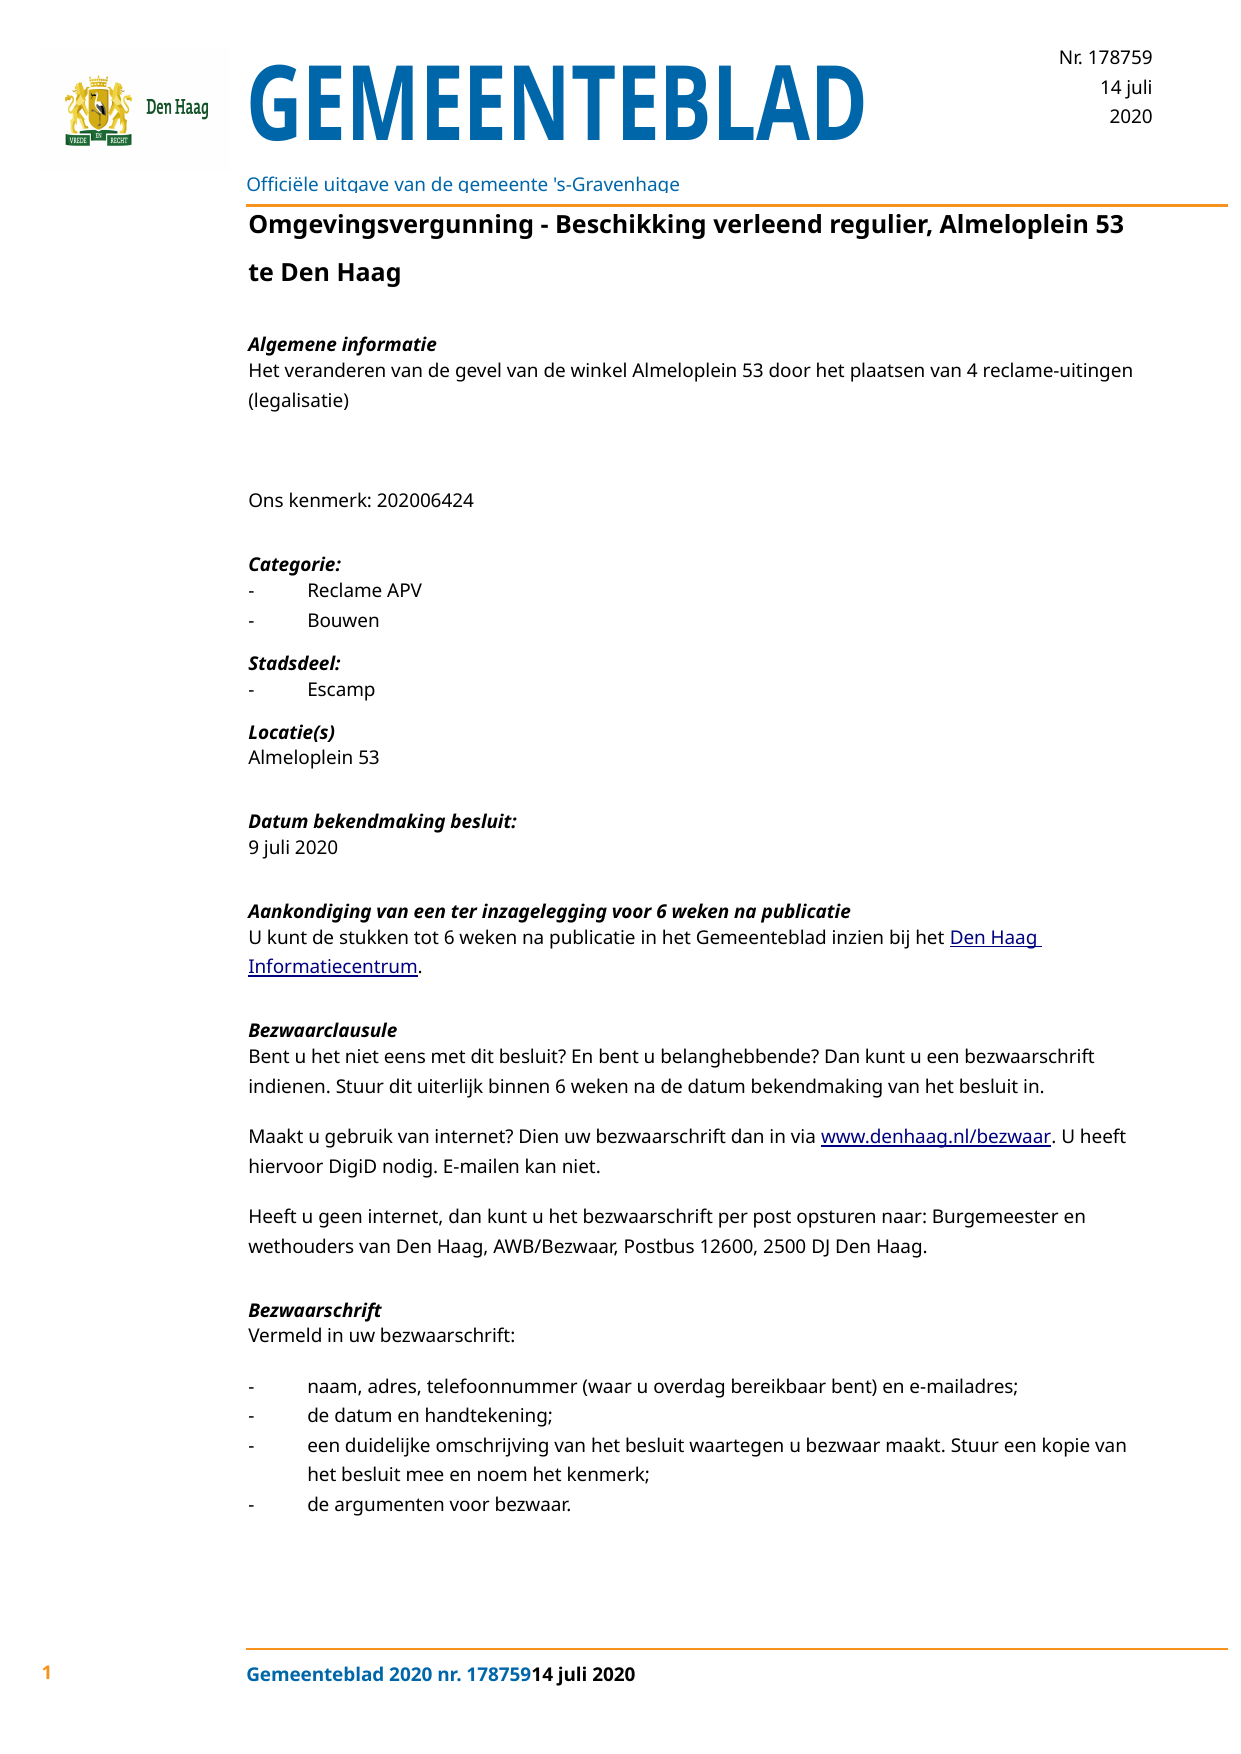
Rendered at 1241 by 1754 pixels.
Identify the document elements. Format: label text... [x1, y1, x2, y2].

text Vermeld in uw bezwaarschrift: [248, 1322, 1152, 1348]
list Reclame APV [248, 577, 1152, 603]
text Maakt u gebruik van internet? Dien uw bezwaarschrift dan in via www.denhaag.nl/bezwaar. U heeft hiervoor DigiD nodig. E-mailen kan niet. [248, 1123, 1152, 1178]
text Categorie: [248, 552, 1152, 577]
text Heeft u geen internet, dan kunt u het bezwaarschrift per post opsturen naar: Burgemeester en wethouders van Den Haag, AWB/Bezwaar, Postbus 12600, 2500 DJ Den Haag. [248, 1203, 1152, 1258]
list naam, adres, telefoonnummer (waar u overdag bereikbaar bent) en e-mailadres; [248, 1373, 1152, 1399]
text Locatie(s) [248, 719, 1152, 744]
text Ons kenmerk: 202006424 [248, 488, 1152, 513]
list een duidelijke omschrijving van het besluit waartegen u bezwaar maakt. Stuur een kopie van het besluit mee en noem het kenmerk; [248, 1432, 1152, 1487]
picture [41, 47, 231, 172]
text Aankondiging van een ter inzagelegging voor 6 weken na publicatie [248, 898, 1152, 924]
text 9 juli 2020 [248, 834, 1152, 860]
list Escamp [248, 676, 1152, 701]
text Stadsdeel: [248, 650, 1152, 676]
list de datum en handtekening; [248, 1402, 1152, 1428]
list de argumenten voor bezwaar. [248, 1491, 1152, 1517]
text Omgevingsvergunning - Beschikking verleend regulier, Almeloplein 53 te Den Haag [248, 207, 1152, 288]
text Bezwaarschrift [248, 1297, 1152, 1322]
list Bouwen [248, 607, 1152, 633]
text Bezwaarclausule [248, 1017, 1152, 1043]
text U kunt de stukken tot 6 weken na publicatie in het Gemeenteblad inzien bij het Den Haag Informatiecentrum. [248, 924, 1152, 979]
text Almeloplein 53 [248, 744, 1152, 770]
text Het veranderen van de gevel van de winkel Almeloplein 53 door het plaatsen van 4 reclame-uitingen (legalisatie) [248, 357, 1152, 412]
text Datum bekendmaking besluit: [248, 808, 1152, 834]
text Bent u het niet eens met dit besluit? En bent u belanghebbende? Dan kunt u een bezwaarschrift indienen. Stuur dit uiterlijk binnen 6 weken na de datum bekendmaking van het besluit in. [248, 1043, 1152, 1098]
text Algemene informatie [248, 331, 1152, 357]
